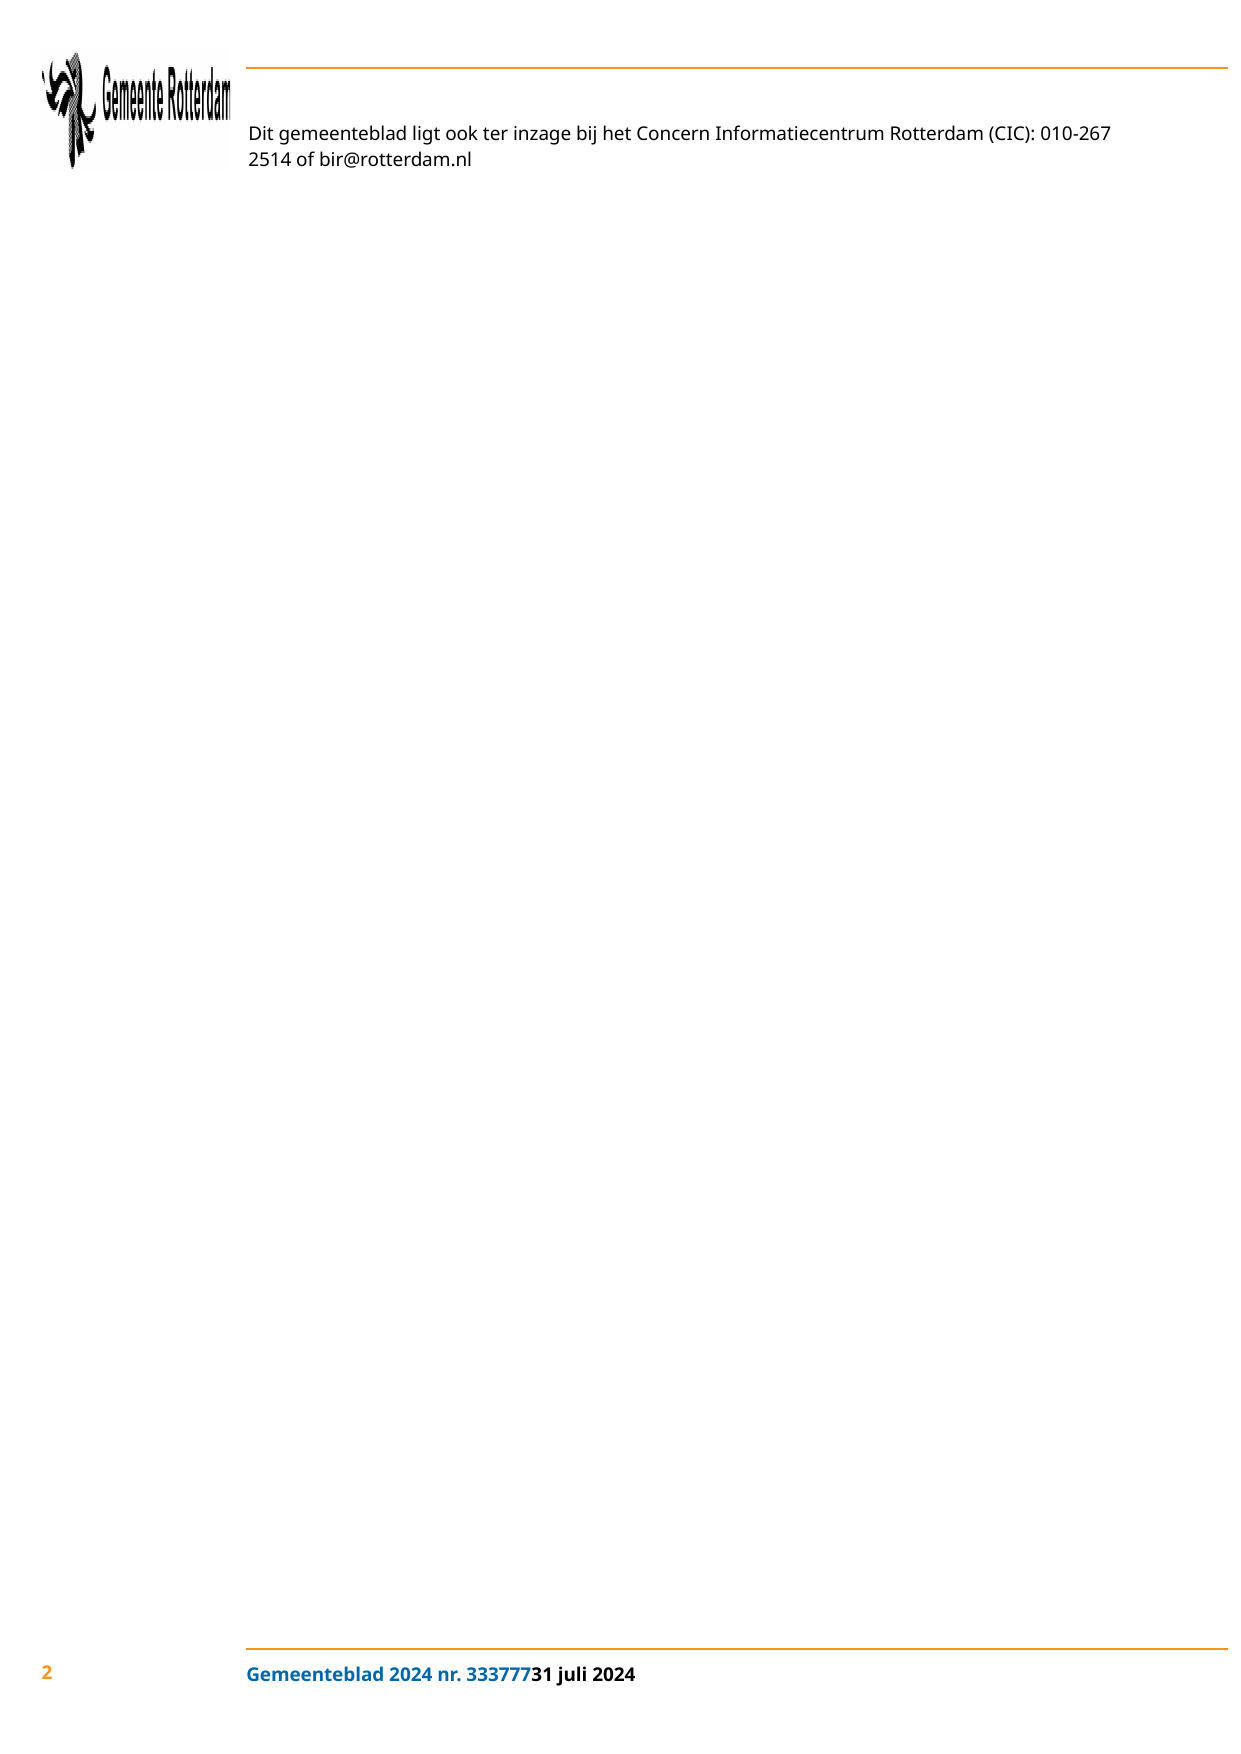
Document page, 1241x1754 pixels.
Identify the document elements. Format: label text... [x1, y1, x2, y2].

picture [41, 47, 231, 172]
text Dit gemeenteblad ligt ook ter inzage bij het Concern Informatiecentrum Rotterdam (CIC): 010-267 2514 of bir@rotterdam.nl [248, 121, 1152, 172]
